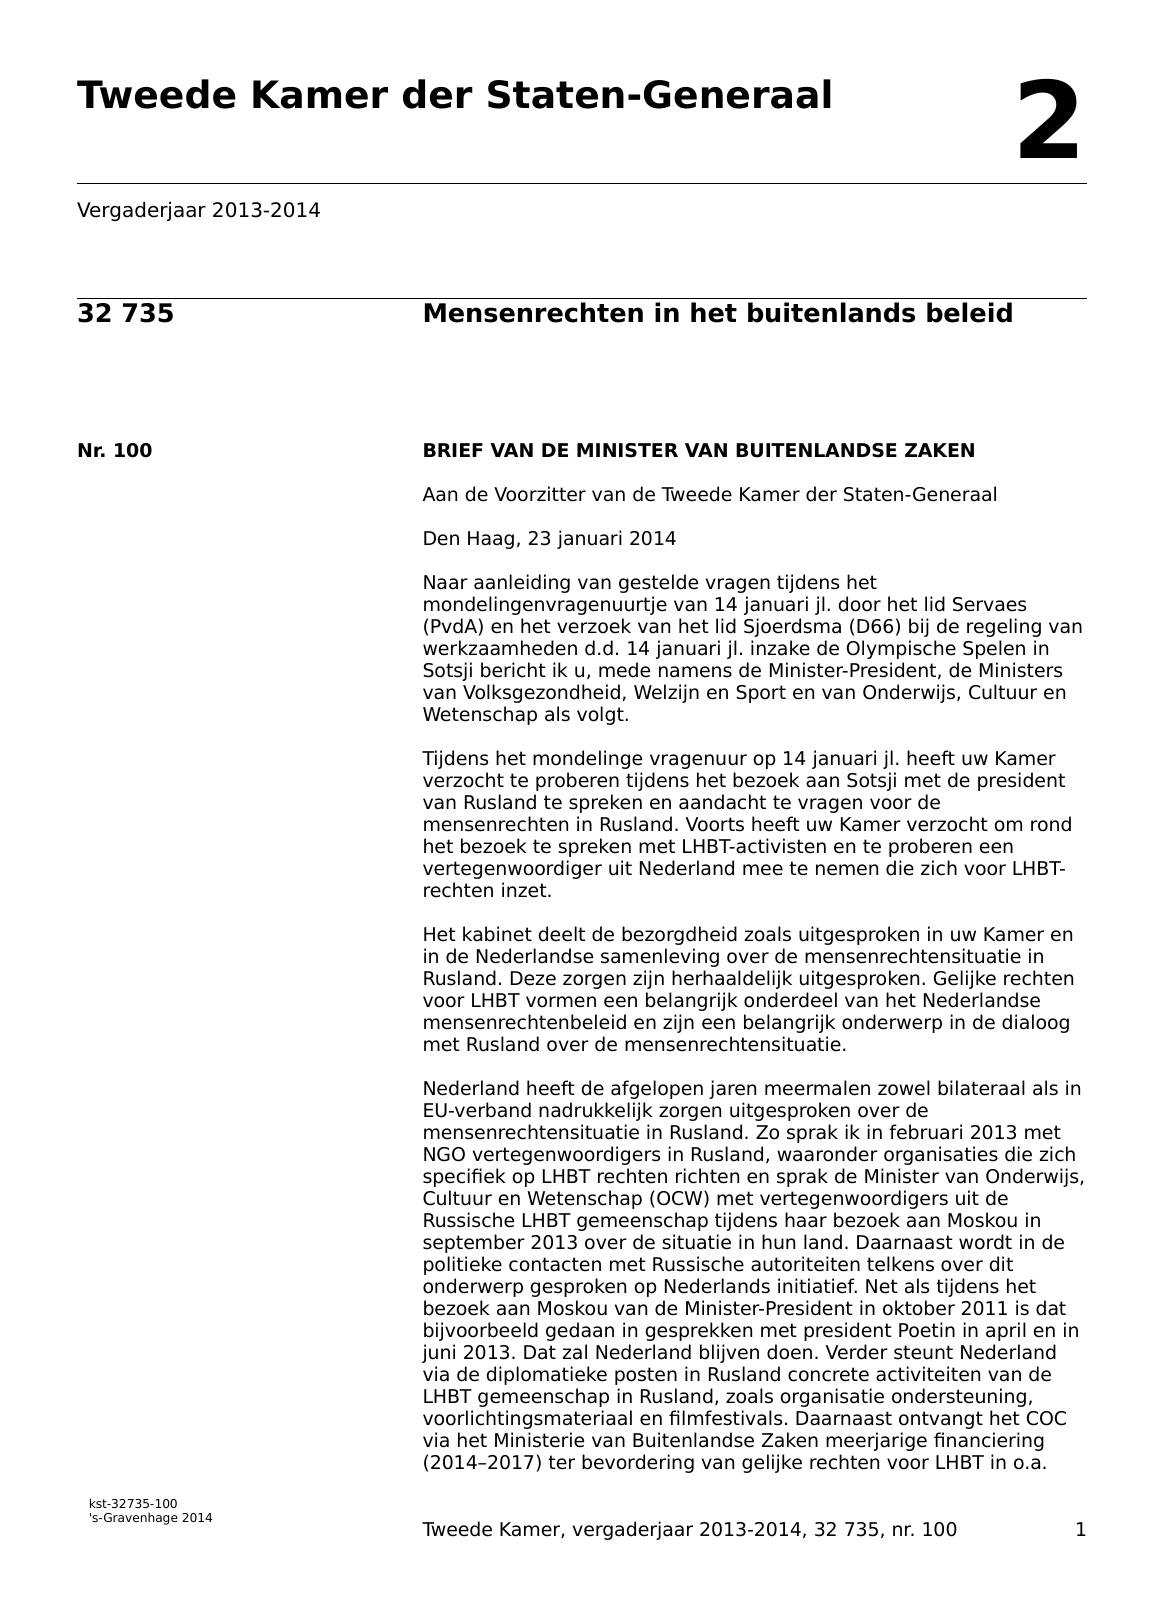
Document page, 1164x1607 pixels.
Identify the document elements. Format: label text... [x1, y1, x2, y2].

text Naar aanleiding van gestelde vragen tijdens het mondelingenvragenuurtje van 14 januari jl. door het lid Servaes (PvdA) en het verzoek van het lid Sjoerdsma (D66) bij de regeling van werkzaamheden d.d. 14 januari jl. inzake de Olympische Spelen in Sotsji bericht ik u, mede namens de Minister-President, de Ministers van Volksgezondheid, Welzijn en Sport en van Onderwijs, Cultuur en Wetenschap als volgt. [422, 572, 1087, 726]
text Tijdens het mondelinge vragenuur op 14 januari jl. heeft uw Kamer verzocht te proberen tijdens het bezoek aan Sotsji met de president van Rusland te spreken en aandacht te vragen voor de mensenrechten in Rusland. Voorts heeft uw Kamer verzocht om rond het bezoek te spreken met LHBT-activisten en te proberen een vertegenwoordiger uit Nederland mee te nemen die zich voor LHBT-rechten inzet. [422, 748, 1087, 902]
text Aan de Voorzitter van de Tweede Kamer der Staten-Generaal [422, 484, 1087, 506]
text Den Haag, 23 januari 2014 [422, 528, 1087, 550]
text Het kabinet deelt de bezorgdheid zoals uitgesproken in uw Kamer en in de Nederlandse samenleving over de mensenrechtensituatie in Rusland. Deze zorgen zijn herhaaldelijk uitgesproken. Gelijke rechten voor LHBT vormen een belangrijk onderdeel van het Nederlandse mensenrechtenbeleid en zijn een belangrijk onderwerp in de dialoog met Rusland over de mensenrechtensituatie. [422, 924, 1087, 1056]
table_cell Vergaderjaar 2013-2014 [77, 184, 1087, 298]
subtitle 32 735 Mensenrechten in het buitenlands beleid [77, 299, 1087, 329]
text 's-Gravenhage 2014 [88, 1511, 323, 1525]
text kst-32735-100 [88, 1497, 323, 1511]
text Nederland heeft de afgelopen jaren meermalen zowel bilateraal als in EU-verband nadrukkelijk zorgen uitgesproken over de mensenrechtensituatie in Rusland. Zo sprak ik in februari 2013 met NGO vertegenwoordigers in Rusland, waaronder organisaties die zich specifiek op LHBT rechten richten en sprak de Minister van Onderwijs, Cultuur en Wetenschap (OCW) met vertegenwoordigers uit de Russische LHBT gemeenschap tijdens haar bezoek aan Moskou in september 2013 over de situatie in hun land. Daarnaast wordt in de politieke contacten met Russische autoriteiten telkens over dit onderwerp gesproken op Nederlands initiatief. Net als tijdens het bezoek aan Moskou van de Minister-President in oktober 2011 is dat bijvoorbeeld gedaan in gesprekken met president Poetin in april en in juni 2013. Dat zal Nederland blijven doen. Verder steunt Nederland via de diplomatieke posten in Rusland concrete activiteiten van de LHBT gemeenschap in Rusland, zoals organisatie ondersteuning, voorlichtingsmateriaal en filmfestivals. Daarnaast ontvangt het COC via het Ministerie van Buitenlandse Zaken meerjarige financiering (2014–2017) ter bevordering van gelijke rechten voor LHBT in o.a. [422, 1078, 1087, 1474]
subtitle Nr. 100 BRIEF VAN DE MINISTER VAN BUITENLANDSE ZAKEN [77, 440, 1087, 462]
table_header 2 [886, 59, 1087, 183]
table_header Tweede Kamer der Staten-Generaal [77, 59, 886, 183]
